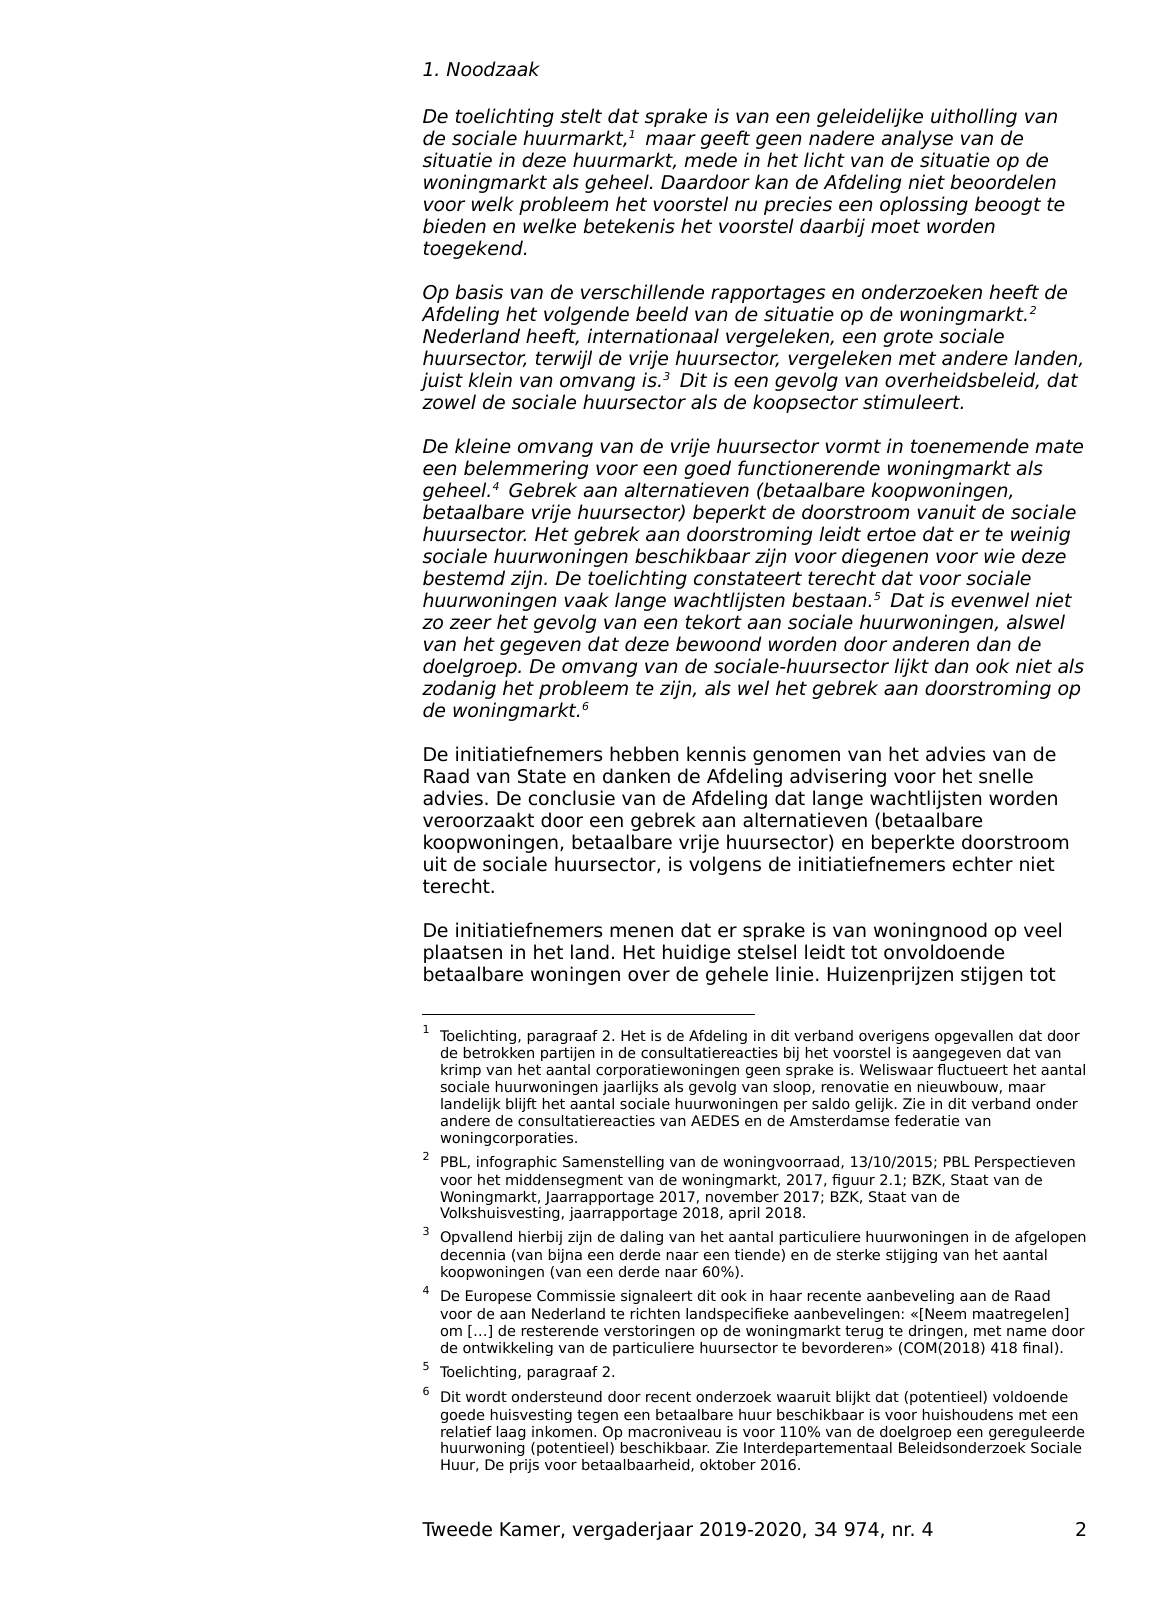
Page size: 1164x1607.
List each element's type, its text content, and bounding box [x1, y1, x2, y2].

text De initiatiefnemers hebben kennis genomen van het advies van de Raad van State en danken de Afdeling advisering voor het snelle advies. De conclusie van de Afdeling dat lange wachtlijsten worden veroorzaakt door een gebrek aan alternatieven (betaalbare koopwoningen, betaalbare vrije huursector) en beperkte doorstroom uit de sociale huursector, is volgens de initiatiefnemers echter niet terecht. [422, 744, 1087, 898]
text Opvallend hierbij zijn de daling van het aantal particuliere huurwoningen in de afgelopen decennia (van bijna een derde naar een tiende) en de sterke stijging van het aantal koopwoningen (van een derde naar 60%). [422, 1225, 1087, 1281]
text De Europese Commissie signaleert dit ook in haar recente aanbeveling aan de Raad voor de aan Nederland te richten landspecifieke aanbevelingen: «[Neem maatregelen] om […] de resterende verstoringen op de woningmarkt terug te dringen, met name door de ontwikkeling van de particuliere huursector te bevorderen» (COM(2018) 418 final). [422, 1284, 1087, 1357]
text De toelichting stelt dat sprake is van een geleidelijke uitholling van de sociale huurmarkt, maar geeft geen nadere analyse van de situatie in deze huurmarkt, mede in het licht van de situatie op de woningmarkt als geheel. Daardoor kan de Afdeling niet beoordelen voor welk probleem het voorstel nu precies een oplossing beoogt te bieden en welke betekenis het voorstel daarbij moet worden toegekend. [422, 106, 1087, 260]
text De initiatiefnemers menen dat er sprake is van woningnood op veel plaatsen in het land. Het huidige stelsel leidt tot onvoldoende betaalbare woningen over de gehele linie. Huizenprijzen stijgen tot [422, 920, 1087, 986]
text Op basis van de verschillende rapportages en onderzoeken heeft de Afdeling het volgende beeld van de situatie op de woningmarkt. Nederland heeft, internationaal vergeleken, een grote sociale huursector, terwijl de vrije huursector, vergeleken met andere landen, juist klein van omvang is. Dit is een gevolg van overheidsbeleid, dat zowel de sociale huursector als de koopsector stimuleert. [422, 282, 1087, 414]
text PBL, infographic Samenstelling van de woningvoorraad, 13/10/2015; PBL Perspectieven voor het middensegment van de woningmarkt, 2017, figuur 2.1; BZK, Staat van de Woningmarkt, Jaarrapportage 2017, november 2017; BZK, Staat van de Volkshuisvesting, jaarrapportage 2018, april 2018. [422, 1150, 1087, 1222]
text Toelichting, paragraaf 2. [422, 1360, 1087, 1382]
text Dit wordt ondersteund door recent onderzoek waaruit blijkt dat (potentieel) voldoende goede huisvesting tegen een betaalbare huur beschikbaar is voor huishoudens met een relatief laag inkomen. Op macroniveau is voor 110% van de doelgroep een gereguleerde huurwoning (potentieel) beschikbaar. Zie Interdepartementaal Beleidsonderzoek Sociale Huur, De prijs voor betaalbaarheid, oktober 2016. [422, 1385, 1087, 1474]
text Toelichting, paragraaf 2. Het is de Afdeling in dit verband overigens opgevallen dat door de betrokken partijen in de consultatiereacties bij het voorstel is aangegeven dat van krimp van het aantal corporatiewoningen geen sprake is. Weliswaar fluctueert het aantal sociale huurwoningen jaarlijks als gevolg van sloop, renovatie en nieuwbouw, maar landelijk blijft het aantal sociale huurwoningen per saldo gelijk. Zie in dit verband onder andere de consultatiereacties van AEDES en de Amsterdamse federatie van woningcorporaties. [422, 1023, 1087, 1147]
text De kleine omvang van de vrije huursector vormt in toenemende mate een belemmering voor een goed functionerende woningmarkt als geheel. Gebrek aan alternatieven (betaalbare koopwoningen, betaalbare vrije huursector) beperkt de doorstroom vanuit de sociale huursector. Het gebrek aan doorstroming leidt ertoe dat er te weinig sociale huurwoningen beschikbaar zijn voor diegenen voor wie deze bestemd zijn. De toelichting constateert terecht dat voor sociale huurwoningen vaak lange wachtlijsten bestaan. Dat is evenwel niet zo zeer het gevolg van een tekort aan sociale huurwoningen, alswel van het gegeven dat deze bewoond worden door anderen dan de doelgroep. De omvang van de sociale-huursector lijkt dan ook niet als zodanig het probleem te zijn, als wel het gebrek aan doorstroming op de woningmarkt. [422, 436, 1087, 722]
subtitle 1. Noodzaak [422, 59, 1087, 81]
